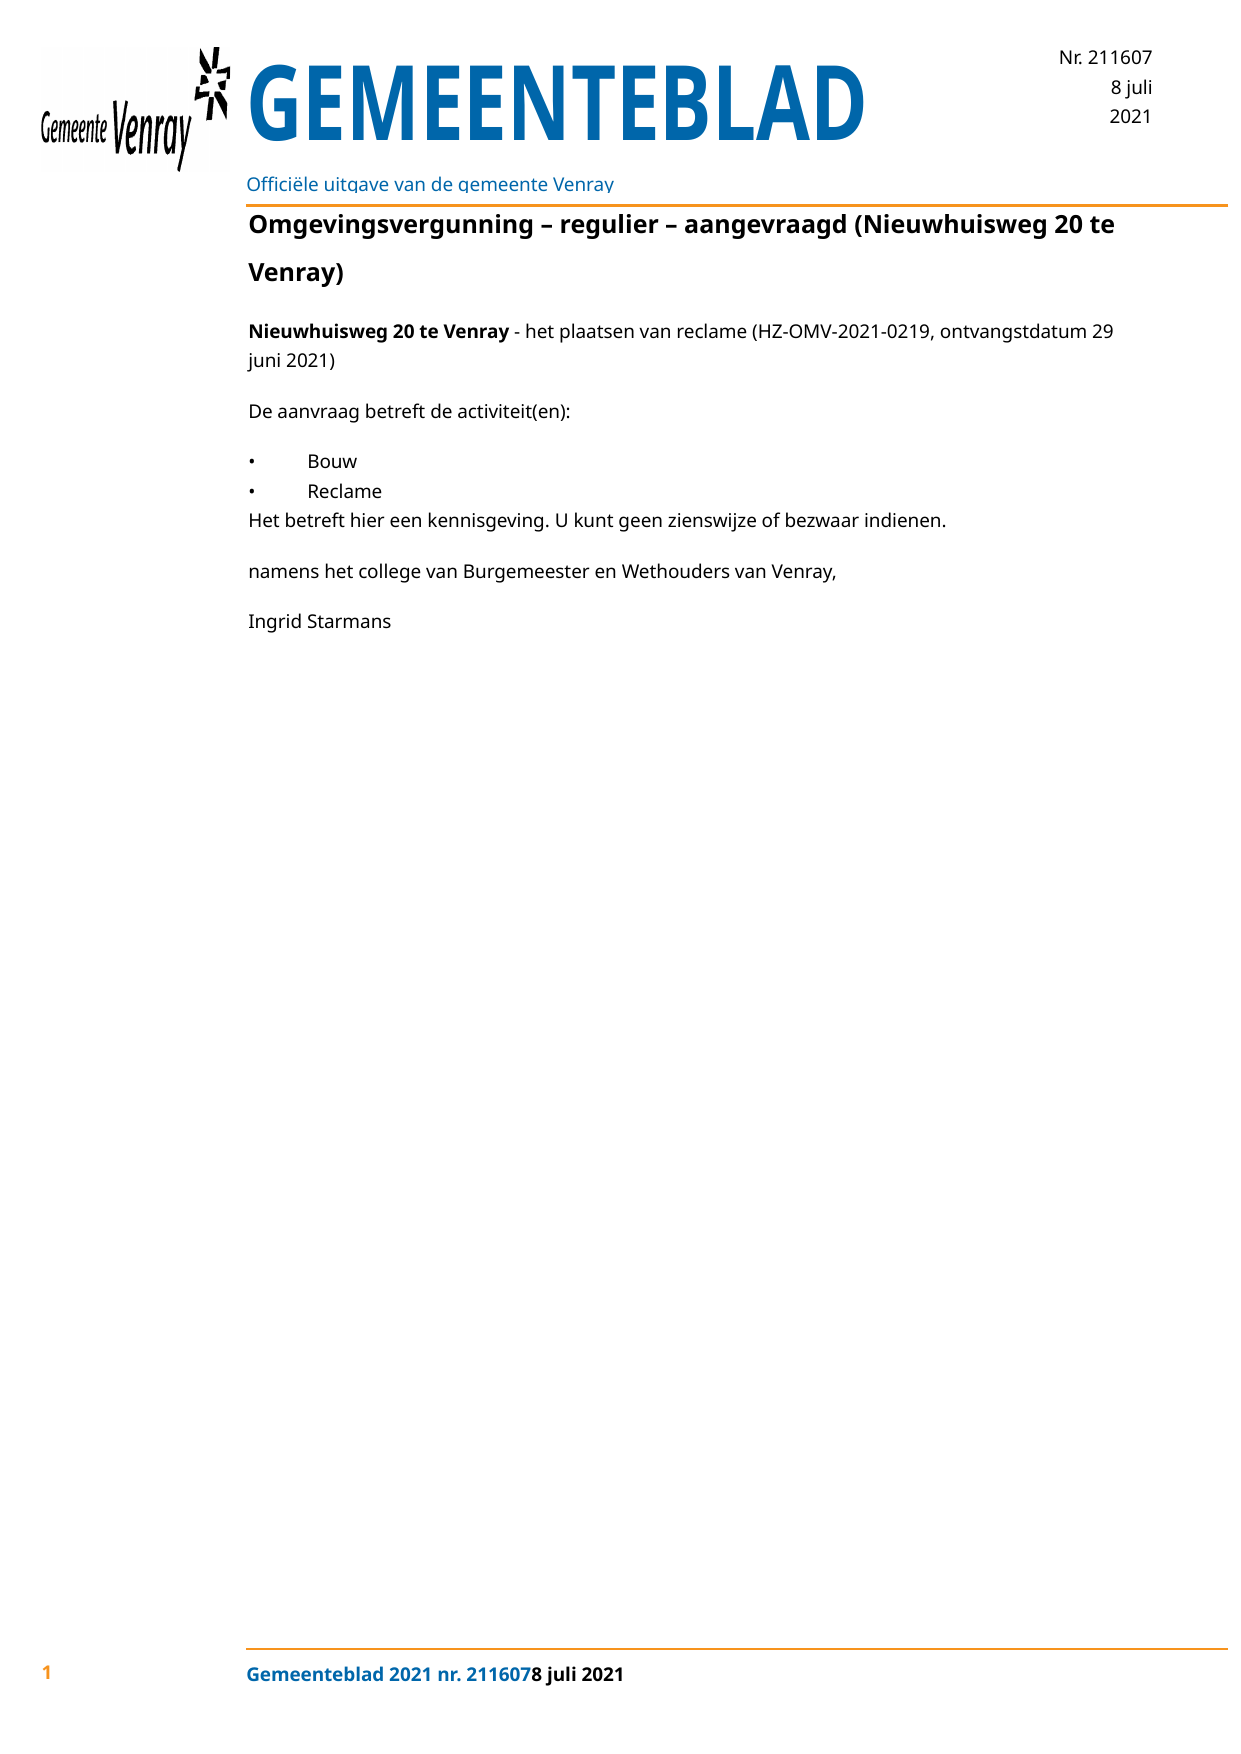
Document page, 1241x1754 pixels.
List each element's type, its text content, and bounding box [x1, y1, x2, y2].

text Nieuwhuisweg 20 te Venray - het plaatsen van reclame (HZ-OMV-2021-0219, ontvangstdatum 29 juni 2021) [248, 318, 1152, 373]
list Bouw [248, 448, 1152, 474]
text namens het college van Burgemeester en Wethouders van Venray, [248, 558, 1152, 584]
text Omgevingsvergunning – regulier – aangevraagd (Nieuwhuisweg 20 te Venray) [248, 207, 1152, 288]
text De aanvraag betreft de activiteit(en): [248, 398, 1152, 424]
picture [41, 47, 231, 172]
text Ingrid Starmans [248, 608, 1152, 634]
text Het betreft hier een kennisgeving. U kunt geen zienswijze of bezwaar indienen. [248, 507, 1152, 533]
list Reclame [248, 478, 1152, 504]
